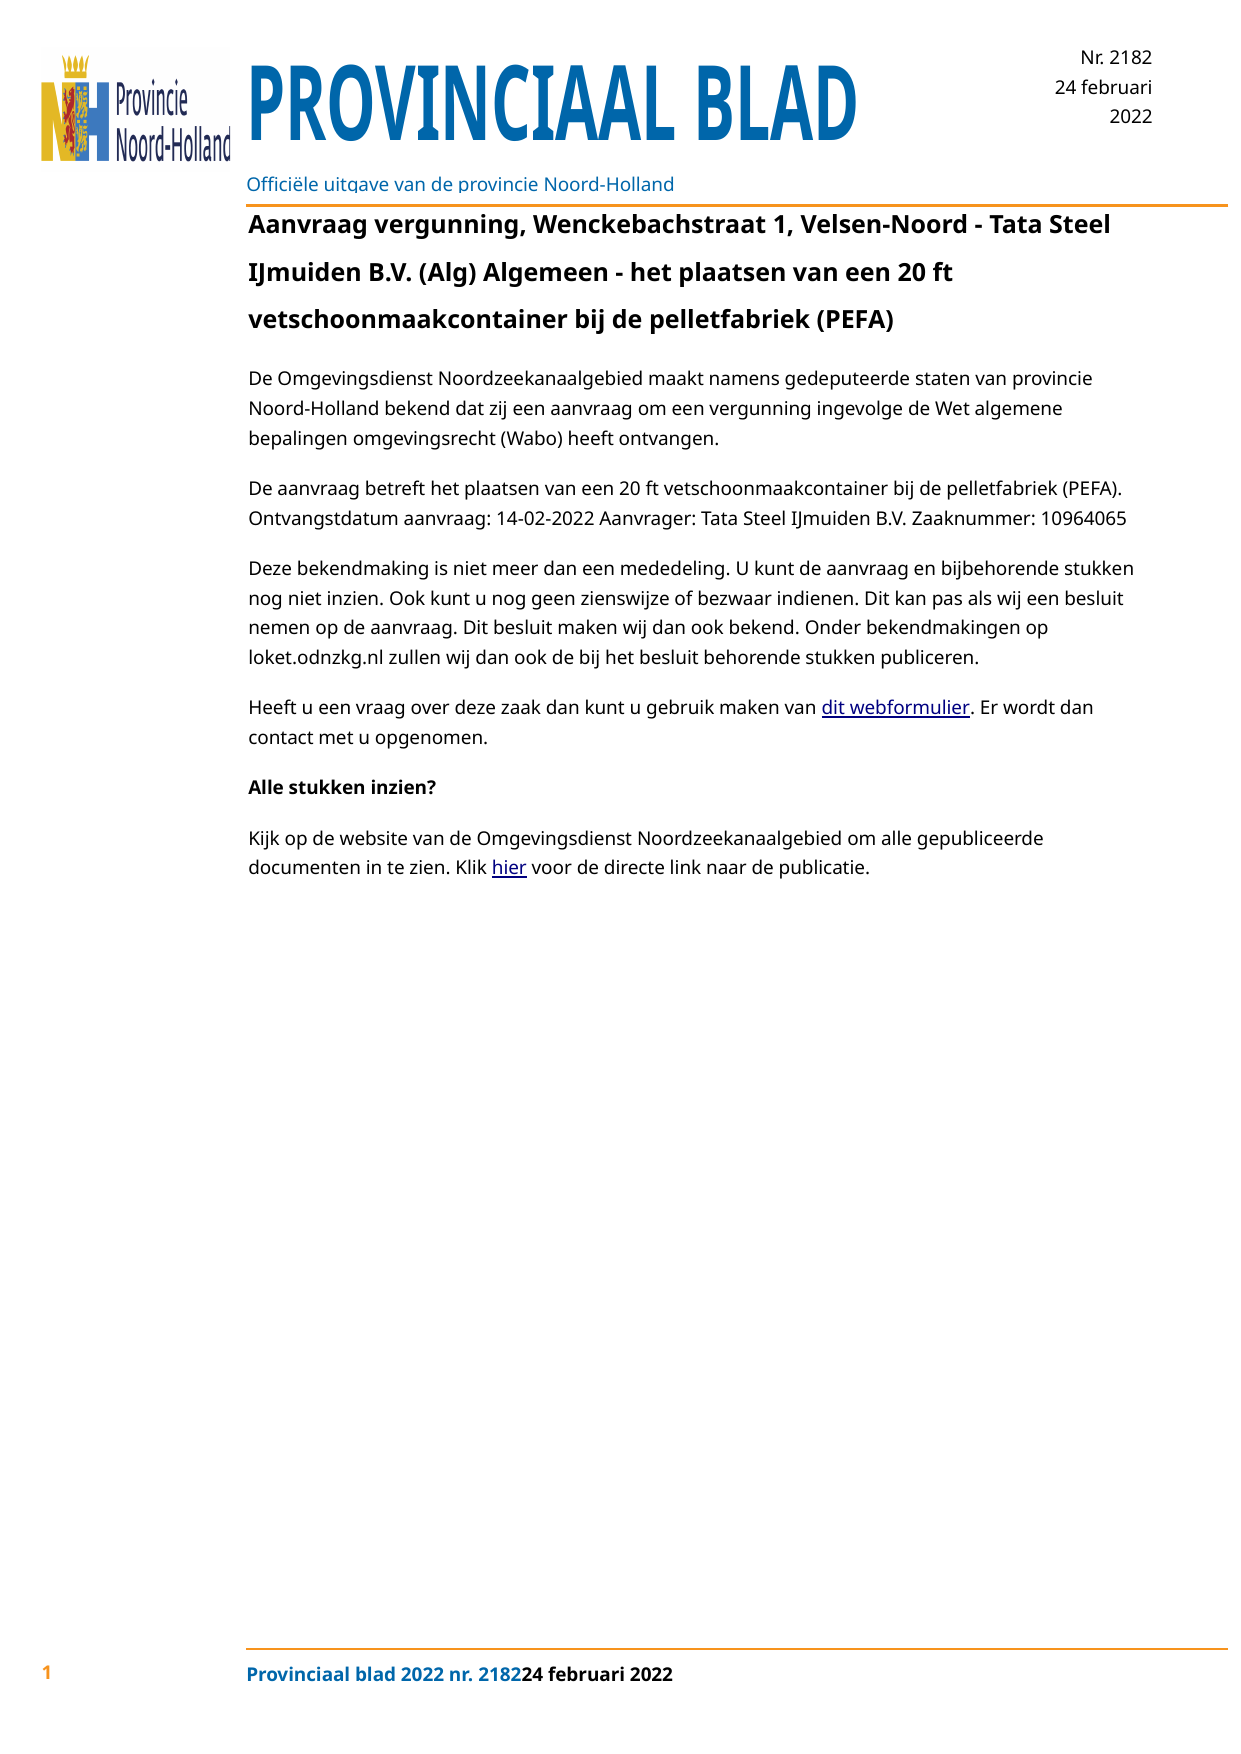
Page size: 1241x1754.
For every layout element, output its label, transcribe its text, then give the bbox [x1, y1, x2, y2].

text Heeft u een vraag over deze zaak dan kunt u gebruik maken van dit webformulier. Er wordt dan contact met u opgenomen. [248, 694, 1152, 749]
picture [41, 47, 231, 172]
text Deze bekendmaking is niet meer dan een mededeling. U kunt de aanvraag en bijbehorende stukken nog niet inzien. Ook kunt u nog geen zienswijze of bezwaar indienen. Dit kan pas als wij een besluit nemen op de aanvraag. Dit besluit maken wij dan ook bekend. Onder bekendmakingen op loket.odnzkg.nl zullen wij dan ook de bij het besluit behorende stukken publiceren. [248, 555, 1152, 669]
text De aanvraag betreft het plaatsen van een 20 ft vetschoonmaakcontainer bij de pelletfabriek (PEFA). Ontvangstdatum aanvraag: 14-02-2022 Aanvrager: Tata Steel IJmuiden B.V. Zaaknummer: 10964065 [248, 475, 1152, 530]
text De Omgevingsdienst Noordzeekanaalgebied maakt namens gedeputeerde staten van provincie Noord-Holland bekend dat zij een aanvraag om een vergunning ingevolge de Wet algemene bepalingen omgevingsrecht (Wabo) heeft ontvangen. [248, 366, 1152, 450]
text Aanvraag vergunning, Wenckebachstraat 1, Velsen-Noord - Tata Steel IJmuiden B.V. (Alg) Algemeen - het plaatsen van een 20 ft vetschoonmaakcontainer bij de pelletfabriek (PEFA) [248, 207, 1152, 336]
text Kijk op de website van de Omgevingsdienst Noordzeekanaalgebied om alle gepubliceerde documenten in te zien. Klik hier voor de directe link naar de publicatie. [248, 825, 1152, 880]
text Alle stukken inzien? [248, 774, 1152, 800]
